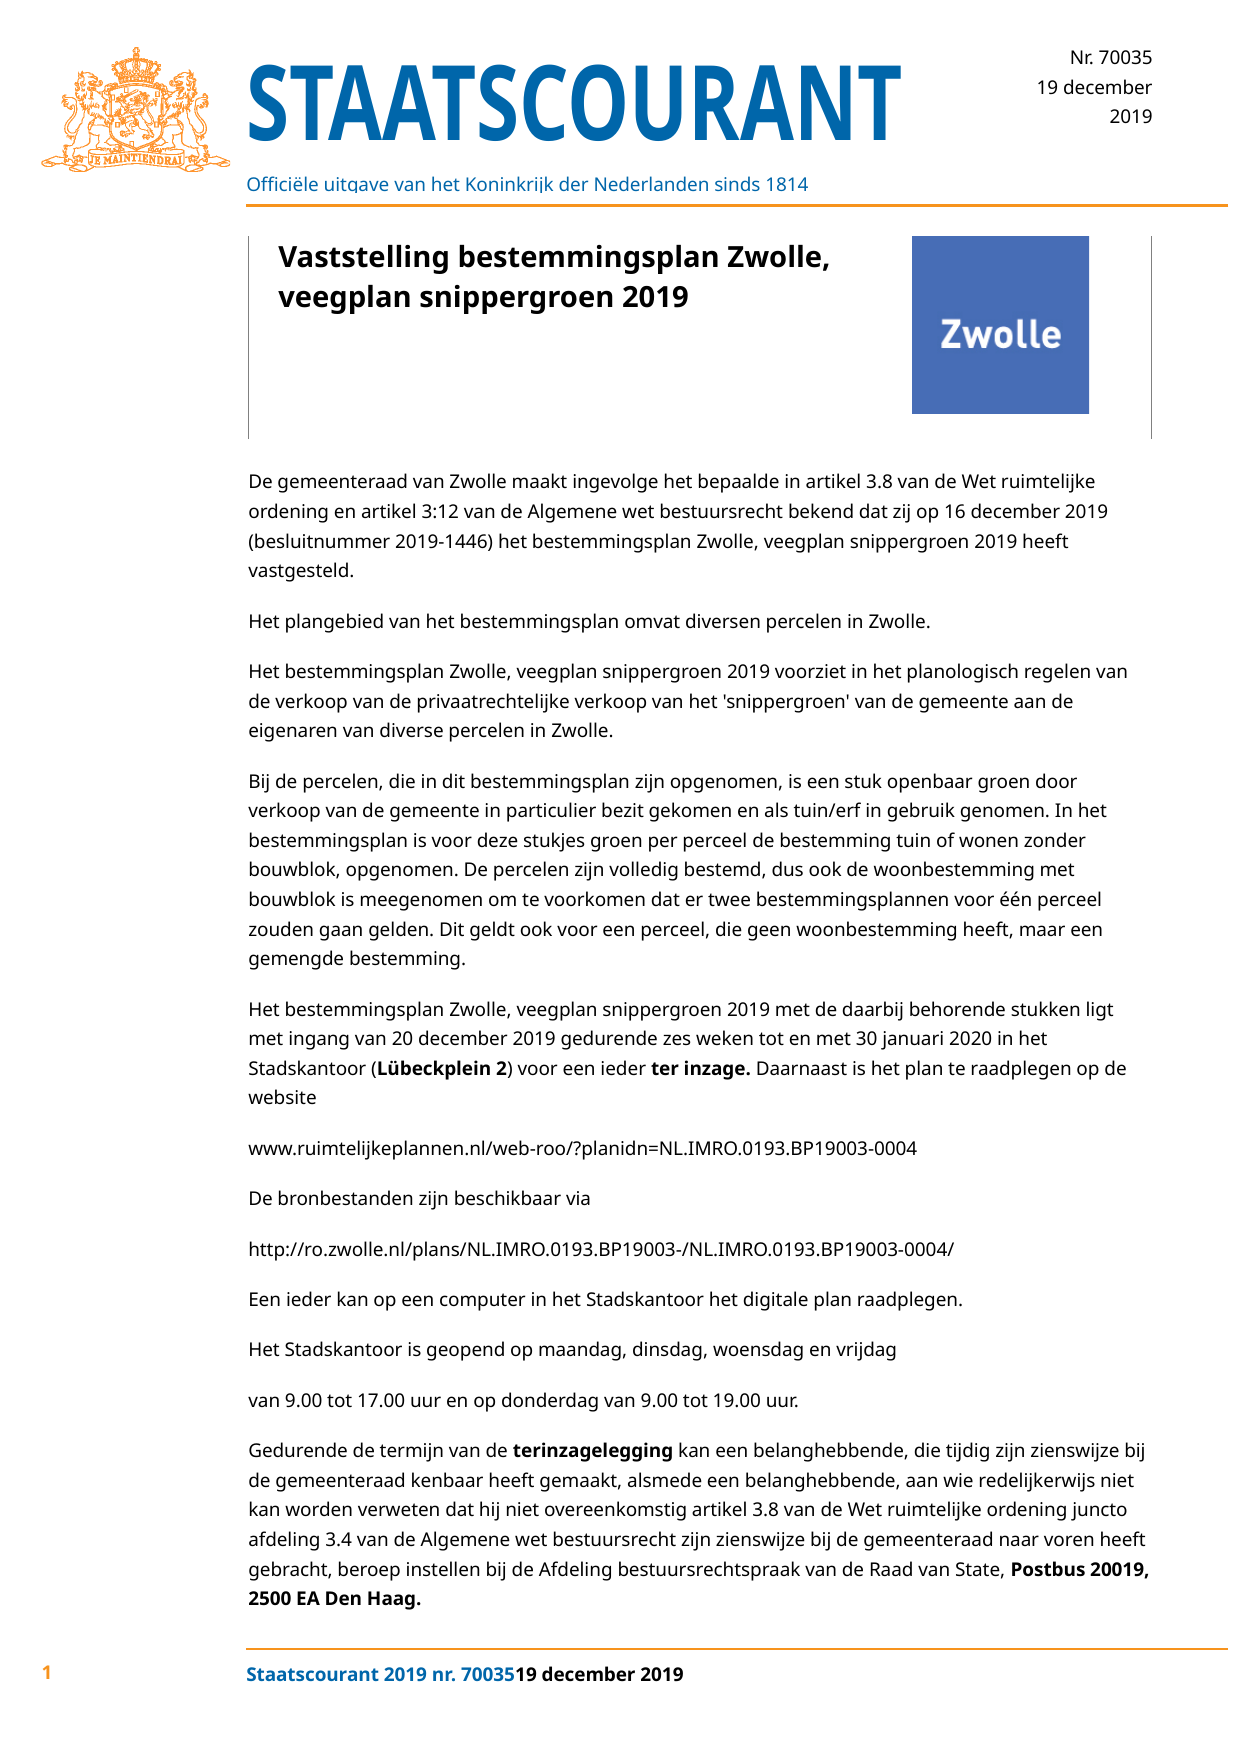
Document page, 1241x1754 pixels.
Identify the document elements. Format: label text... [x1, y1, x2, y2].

text www.ruimtelijkeplannen.nl/web-roo/?planidn=NL.IMRO.0193.BP19003-0004 [248, 1135, 1152, 1161]
text Het bestemmingsplan Zwolle, veegplan snippergroen 2019 met de daarbij behorende stukken ligt met ingang van 20 december 2019 gedurende zes weken tot en met 30 januari 2020 in het Stadskantoor (Lübeckplein 2) voor een ieder ter inzage. Daarnaast is het plan te raadplegen op de website [248, 996, 1152, 1110]
text Het bestemmingsplan Zwolle, veegplan snippergroen 2019 voorziet in het planologisch regelen van de verkoop van de privaatrechtelijke verkoop van het 'snippergroen' van de gemeente aan de eigenaren van diverse percelen in Zwolle. [248, 658, 1152, 743]
table_header Vaststelling bestemmingsplan Zwolle, veegplan snippergroen 2019 [249, 236, 850, 439]
table_header [850, 236, 912, 413]
text De gemeenteraad van Zwolle maakt ingevolge het bepaalde in artikel 3.8 van de Wet ruimtelijke ordening en artikel 3:12 van de Algemene wet bestuursrecht bekend dat zij op 16 december 2019 (besluitnummer 2019-1446) het bestemmingsplan Zwolle, veegplan snippergroen 2019 heeft vastgesteld. [248, 469, 1152, 583]
text van 9.00 tot 17.00 uur en op donderdag van 9.00 tot 19.00 uur. [248, 1387, 1152, 1413]
text De bronbestanden zijn beschikbaar via [248, 1185, 1152, 1211]
text Het plangebied van het bestemmingsplan omvat diversen percelen in Zwolle. [248, 608, 1152, 633]
text Een ieder kan op een computer in het Stadskantoor het digitale plan raadplegen. [248, 1286, 1152, 1312]
text Bij de percelen, die in dit bestemmingsplan zijn opgenomen, is een stuk openbaar groen door verkoop van de gemeente in particulier bezit gekomen en als tuin/erf in gebruik genomen. In het bestemmingsplan is voor deze stukjes groen per perceel de bestemming tuin of wonen zonder bouwblok, opgenomen. De percelen zijn volledig bestemd, dus ook de woonbestemming met bouwblok is meegenomen om te voorkomen dat er twee bestemmingsplannen voor één perceel zouden gaan gelden. Dit geldt ook voor een perceel, die geen woonbestemming heeft, maar een gemengde bestemming. [248, 768, 1152, 971]
text Het Stadskantoor is geopend op maandag, dinsdag, woensdag en vrijdag [248, 1337, 1152, 1362]
table_header [850, 414, 1151, 439]
picture [912, 236, 1090, 414]
table_header [1090, 236, 1151, 413]
text http://ro.zwolle.nl/plans/NL.IMRO.0193.BP19003-/NL.IMRO.0193.BP19003-0004/ [248, 1236, 1152, 1261]
text Gedurende de termijn van de terinzagelegging kan een belanghebbende, die tijdig zijn zienswijze bij de gemeenteraad kenbaar heeft gemaakt, alsmede een belanghebbende, aan wie redelijkerwijs niet kan worden verweten dat hij niet overeenkomstig artikel 3.8 van de Wet ruimtelijke ordening juncto afdeling 3.4 van de Algemene wet bestuursrecht zijn zienswijze bij de gemeenteraad naar voren heeft gebracht, beroep instellen bij de Afdeling bestuursrechtspraak van de Raad van State, Postbus 20019, 2500 EA Den Haag. [248, 1437, 1152, 1611]
picture [41, 47, 231, 172]
